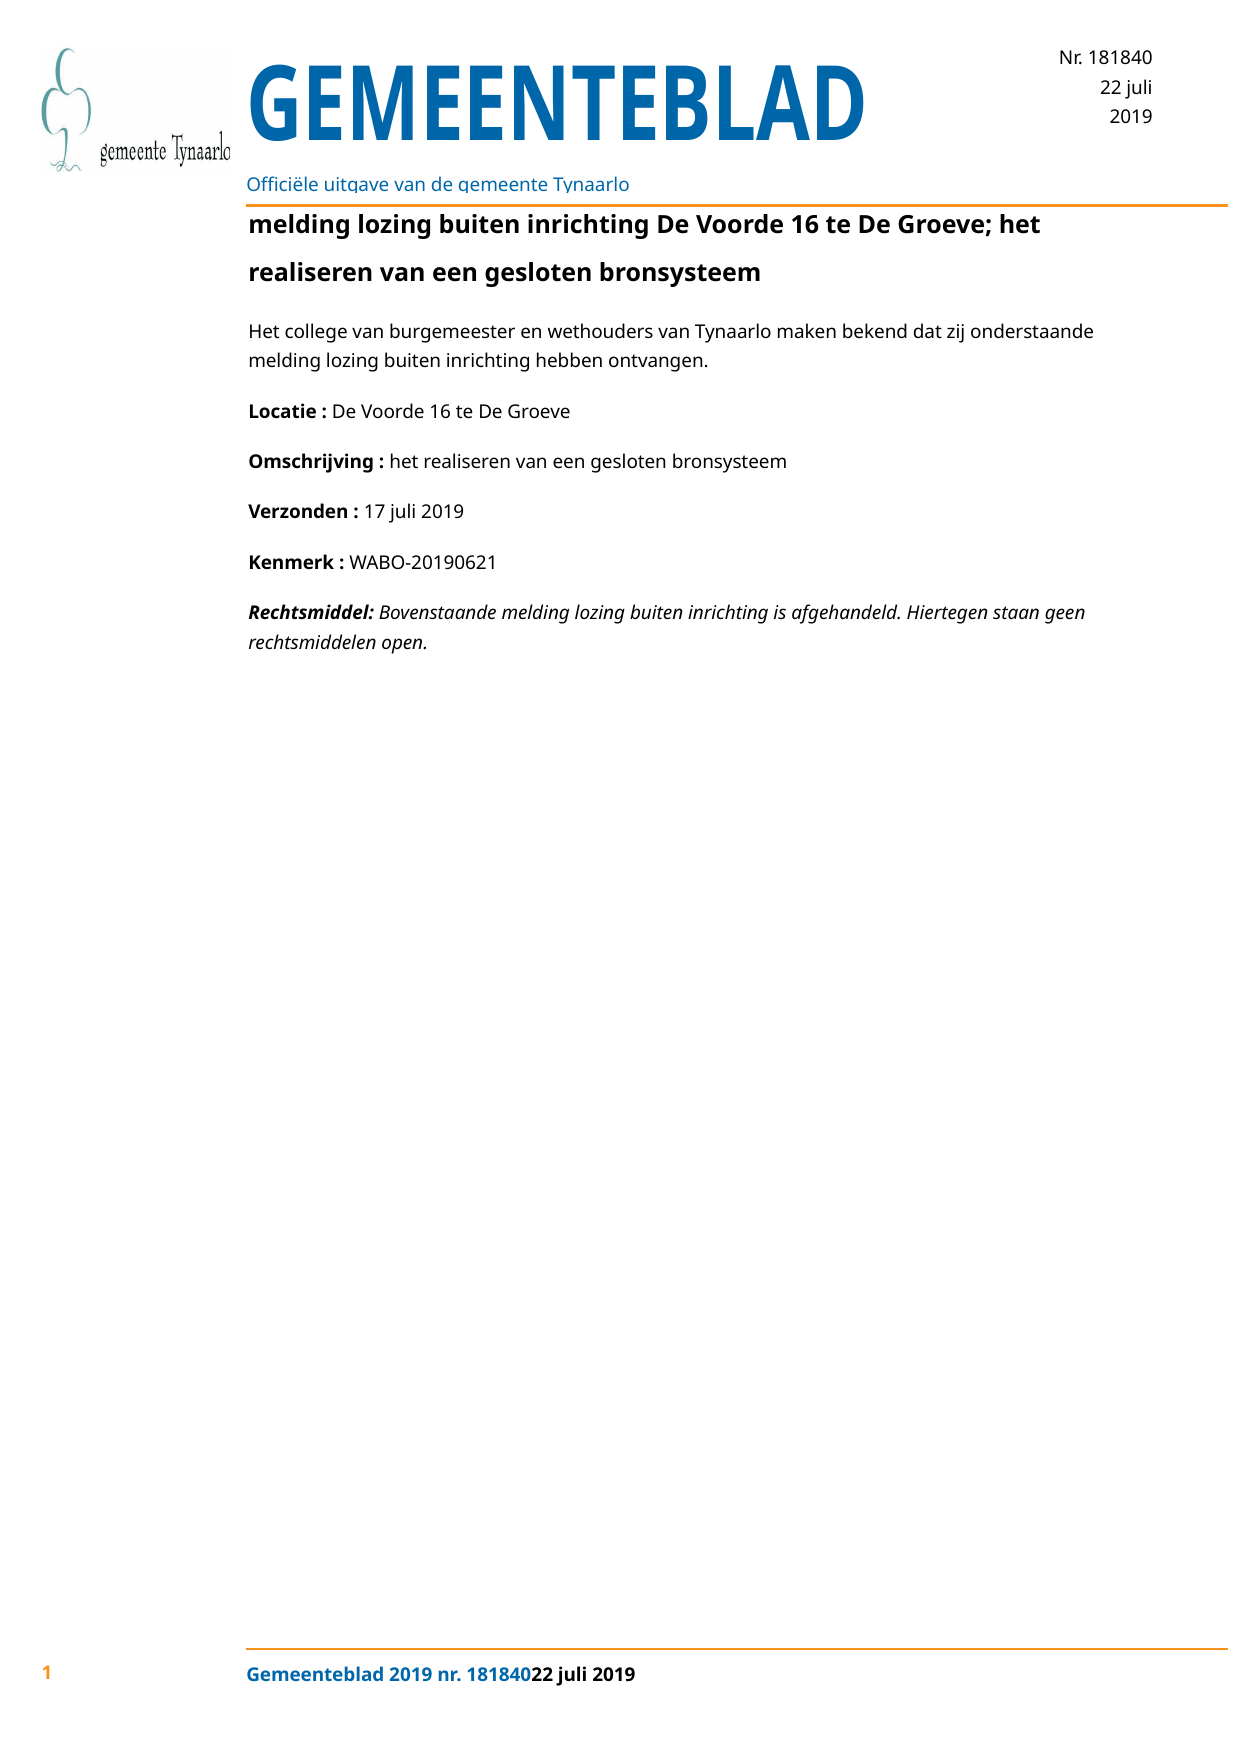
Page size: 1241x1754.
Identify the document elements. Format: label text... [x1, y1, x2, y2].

text Kenmerk : WABO-20190621 [248, 549, 1152, 575]
text melding lozing buiten inrichting De Voorde 16 te De Groeve; het realiseren van een gesloten bronsysteem [248, 207, 1152, 288]
text Rechtsmiddel: Bovenstaande melding lozing buiten inrichting is afgehandeld. Hiertegen staan geen rechtsmiddelen open. [248, 599, 1152, 655]
text Locatie : De Voorde 16 te De Groeve [248, 398, 1152, 424]
text Verzonden : 17 juli 2019 [248, 499, 1152, 524]
picture [41, 47, 231, 172]
text Het college van burgemeester en wethouders van Tynaarlo maken bekend dat zij onderstaande melding lozing buiten inrichting hebben ontvangen. [248, 318, 1152, 373]
text Omschrijving : het realiseren van een gesloten bronsysteem [248, 448, 1152, 474]
